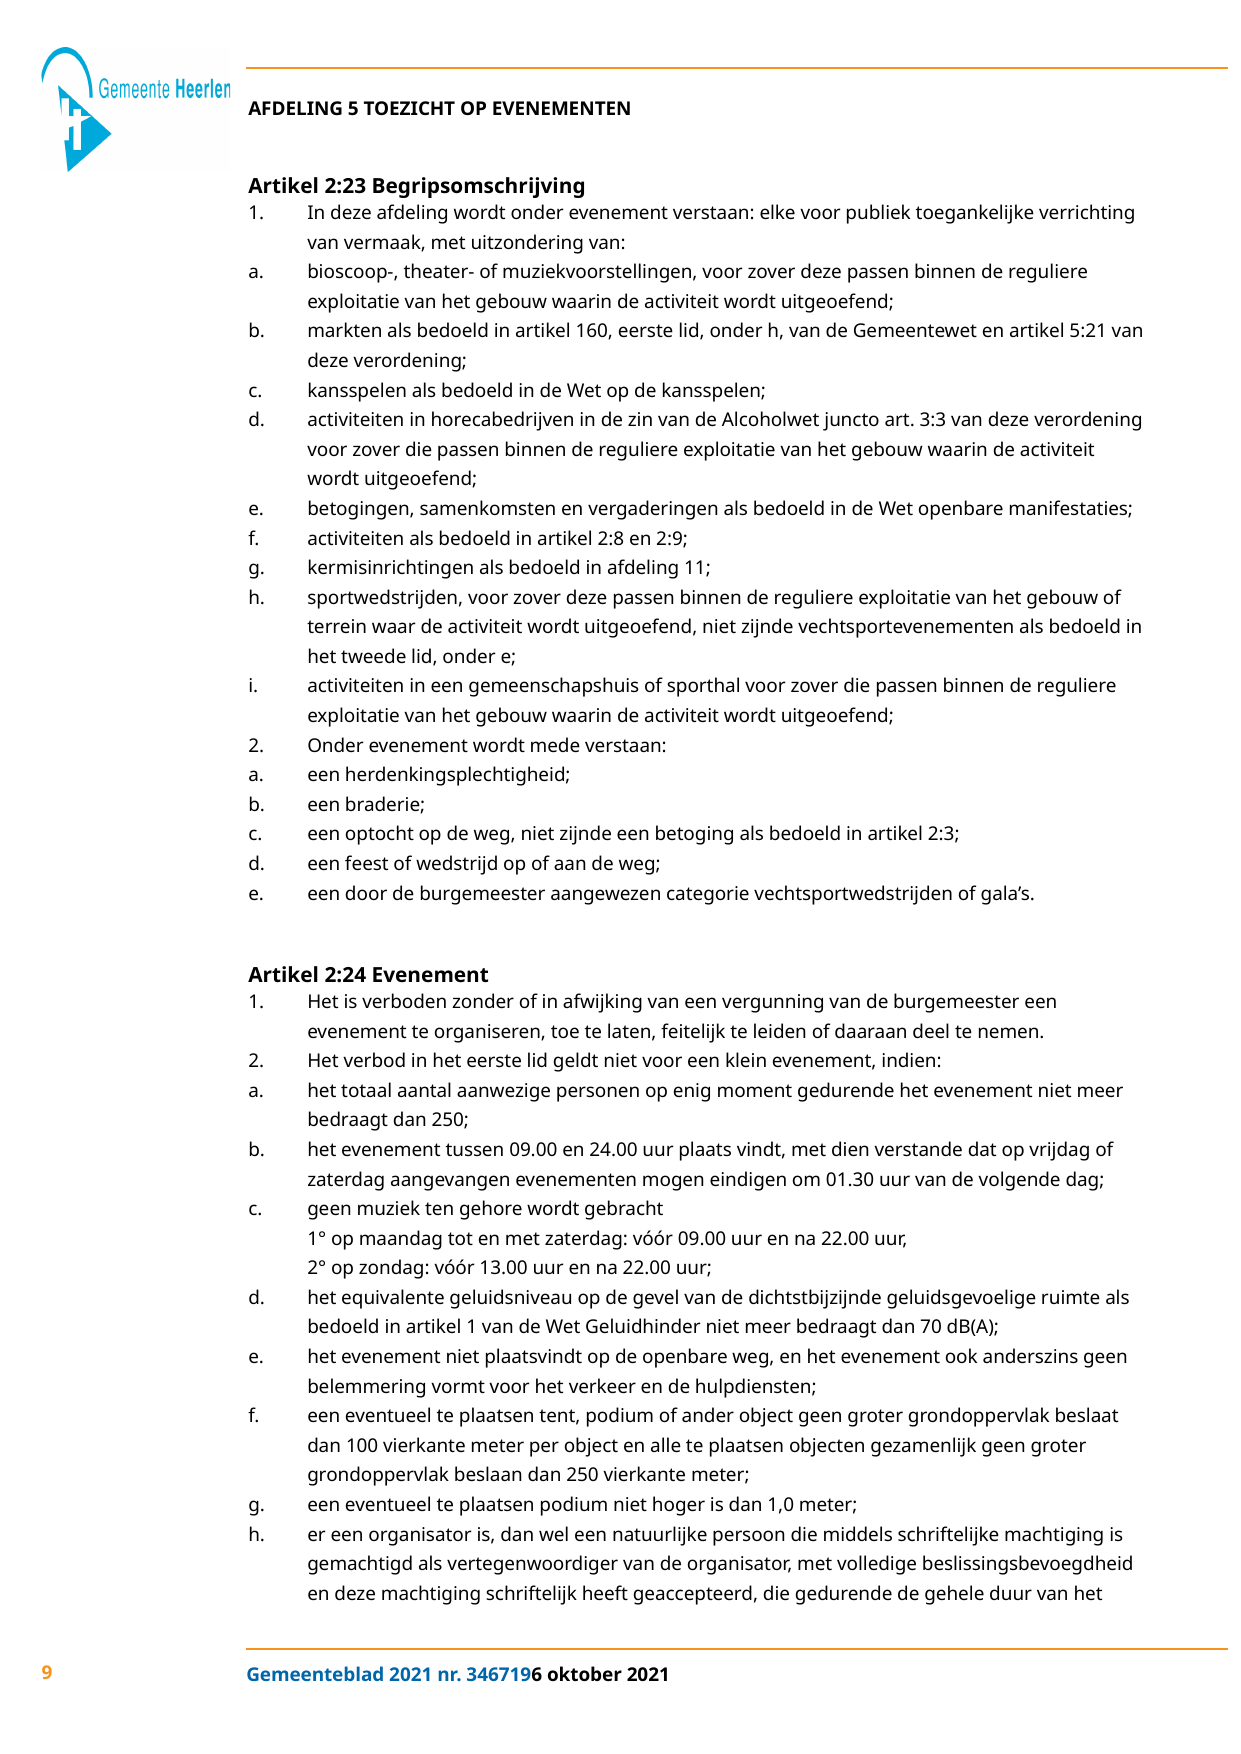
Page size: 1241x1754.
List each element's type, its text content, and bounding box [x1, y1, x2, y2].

list het totaal aantal aanwezige personen op enig moment gedurende het evenement niet meer bedraagt dan 250; [248, 1077, 1152, 1132]
picture [41, 47, 59, 70]
list In deze afdeling wordt onder evenement verstaan: elke voor publiek toegankelijke verrichting van vermaak, met uitzondering van: [248, 199, 1152, 255]
list markten als bedoeld in artikel 160, eerste lid, onder h, van de Gemeentewet en artikel 5:21 van deze verordening; [248, 318, 1152, 373]
text Artikel 2:24 Evenement [248, 960, 1152, 988]
list een herdenkingsplechtigheid; [248, 761, 1152, 787]
list 1° op maandag tot en met zaterdag: vóór 09.00 uur en na 22.00 uur, [248, 1225, 1152, 1251]
list betogingen, samenkomsten en vergaderingen als bedoeld in de Wet openbare manifestaties; [248, 495, 1152, 521]
list 2° op zondag: vóór 13.00 uur en na 22.00 uur; [248, 1254, 1152, 1280]
list een braderie; [248, 791, 1152, 817]
list Onder evenement wordt mede verstaan: [248, 732, 1152, 758]
list kansspelen als bedoeld in de Wet op de kansspelen; [248, 377, 1152, 403]
list het equivalente geluidsniveau op de gevel van de dichtstbijzijnde geluidsgevoelige ruimte als bedoeld in artikel 1 van de Wet Geluidhinder niet meer bedraagt dan 70 dB(A); [248, 1284, 1152, 1339]
list kermisinrichtingen als bedoeld in afdeling 11; [248, 554, 1152, 580]
list Het verbod in het eerste lid geldt niet voor een klein evenement, indien: [248, 1047, 1152, 1073]
text Artikel 2:23 Begripsomschrijving [248, 171, 1152, 199]
list activiteiten in een gemeenschapshuis of sporthal voor zover die passen binnen de reguliere exploitatie van het gebouw waarin de activiteit wordt uitgeoefend; [248, 673, 1152, 728]
text AFDELING 5 TOEZICHT OP EVENEMENTEN [248, 95, 1152, 121]
list een eventueel te plaatsen tent, podium of ander object geen groter grondoppervlak beslaat dan 100 vierkante meter per object en alle te plaatsen objecten gezamenlijk geen groter grondoppervlak beslaan dan 250 vierkante meter; [248, 1402, 1152, 1487]
list er een organisator is, dan wel een natuurlijke persoon die middels schriftelijke machtiging is gemachtigd als vertegenwoordiger van de organisator, met volledige beslissingsbevoegdheid en deze machtiging schriftelijk heeft geaccepteerd, die gedurende de gehele duur van het [248, 1521, 1152, 1606]
list het evenement tussen 09.00 en 24.00 uur plaats vindt, met dien verstande dat op vrijdag of zaterdag aangevangen evenementen mogen eindigen om 01.30 uur van de volgende dag; [248, 1136, 1152, 1191]
list sportwedstrijden, voor zover deze passen binnen de reguliere exploitatie van het gebouw of terrein waar de activiteit wordt uitgeoefend, niet zijnde vechtsportevenementen als bedoeld in het tweede lid, onder e; [248, 584, 1152, 669]
list activiteiten als bedoeld in artikel 2:8 en 2:9; [248, 525, 1152, 551]
list een eventueel te plaatsen podium niet hoger is dan 1,0 meter; [248, 1491, 1152, 1517]
list een feest of wedstrijd op of aan de weg; [248, 850, 1152, 876]
list een optocht op de weg, niet zijnde een betoging als bedoeld in artikel 2:3; [248, 821, 1152, 846]
list geen muziek ten gehore wordt gebracht [248, 1195, 1152, 1221]
list het evenement niet plaatsvindt op de openbare weg, en het evenement ook anderszins geen belemmering vormt voor het verkeer en de hulpdiensten; [248, 1343, 1152, 1398]
list Het is verboden zonder of in afwijking van een vergunning van de burgemeester een evenement te organiseren, toe te laten, feitelijk te leiden of daaraan deel te nemen. [248, 988, 1152, 1043]
list bioscoop-, theater- of muziekvoorstellingen, voor zover deze passen binnen de reguliere exploitatie van het gebouw waarin de activiteit wordt uitgeoefend; [248, 258, 1152, 314]
picture [41, 47, 231, 172]
list activiteiten in horecabedrijven in de zin van de Alcoholwet juncto art. 3:3 van deze verordening voor zover die passen binnen de reguliere exploitatie van het gebouw waarin de activiteit wordt uitgeoefend; [248, 406, 1152, 491]
list een door de burgemeester aangewezen categorie vechtsportwedstrijden of gala’s. [248, 880, 1152, 906]
